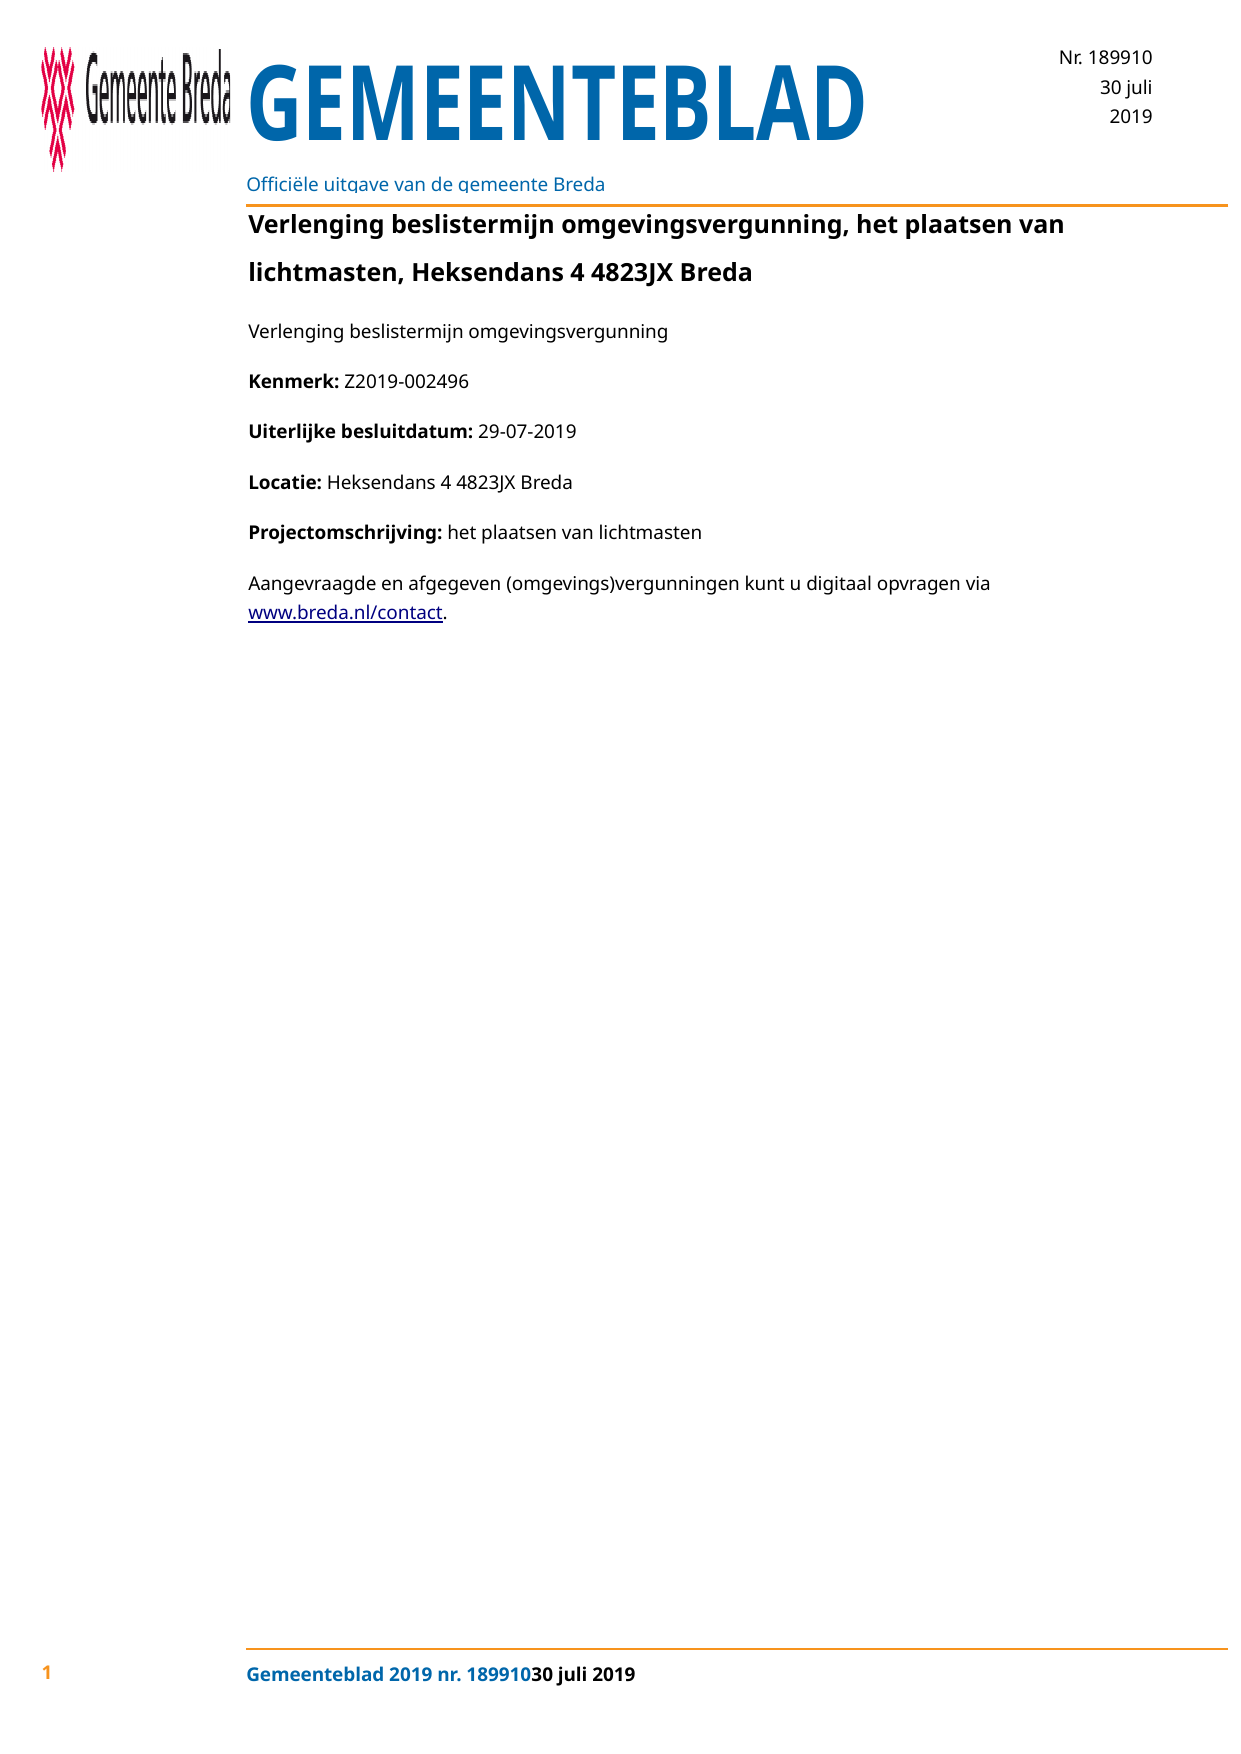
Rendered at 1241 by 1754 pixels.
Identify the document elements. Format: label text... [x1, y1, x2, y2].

picture [41, 47, 231, 172]
text Verlenging beslistermijn omgevingsvergunning, het plaatsen van lichtmasten, Heksendans 4 4823JX Breda [248, 207, 1152, 288]
text Aangevraagde en afgegeven (omgevings)vergunningen kunt u digitaal opvragen via www.breda.nl/contact. [248, 570, 1152, 625]
text Locatie: Heksendans 4 4823JX Breda [248, 469, 1152, 495]
text Verlenging beslistermijn omgevingsvergunning [248, 318, 1152, 344]
text Uiterlijke besluitdatum: 29-07-2019 [248, 419, 1152, 444]
text Kenmerk: Z2019-002496 [248, 368, 1152, 394]
text Projectomschrijving: het plaatsen van lichtmasten [248, 519, 1152, 545]
